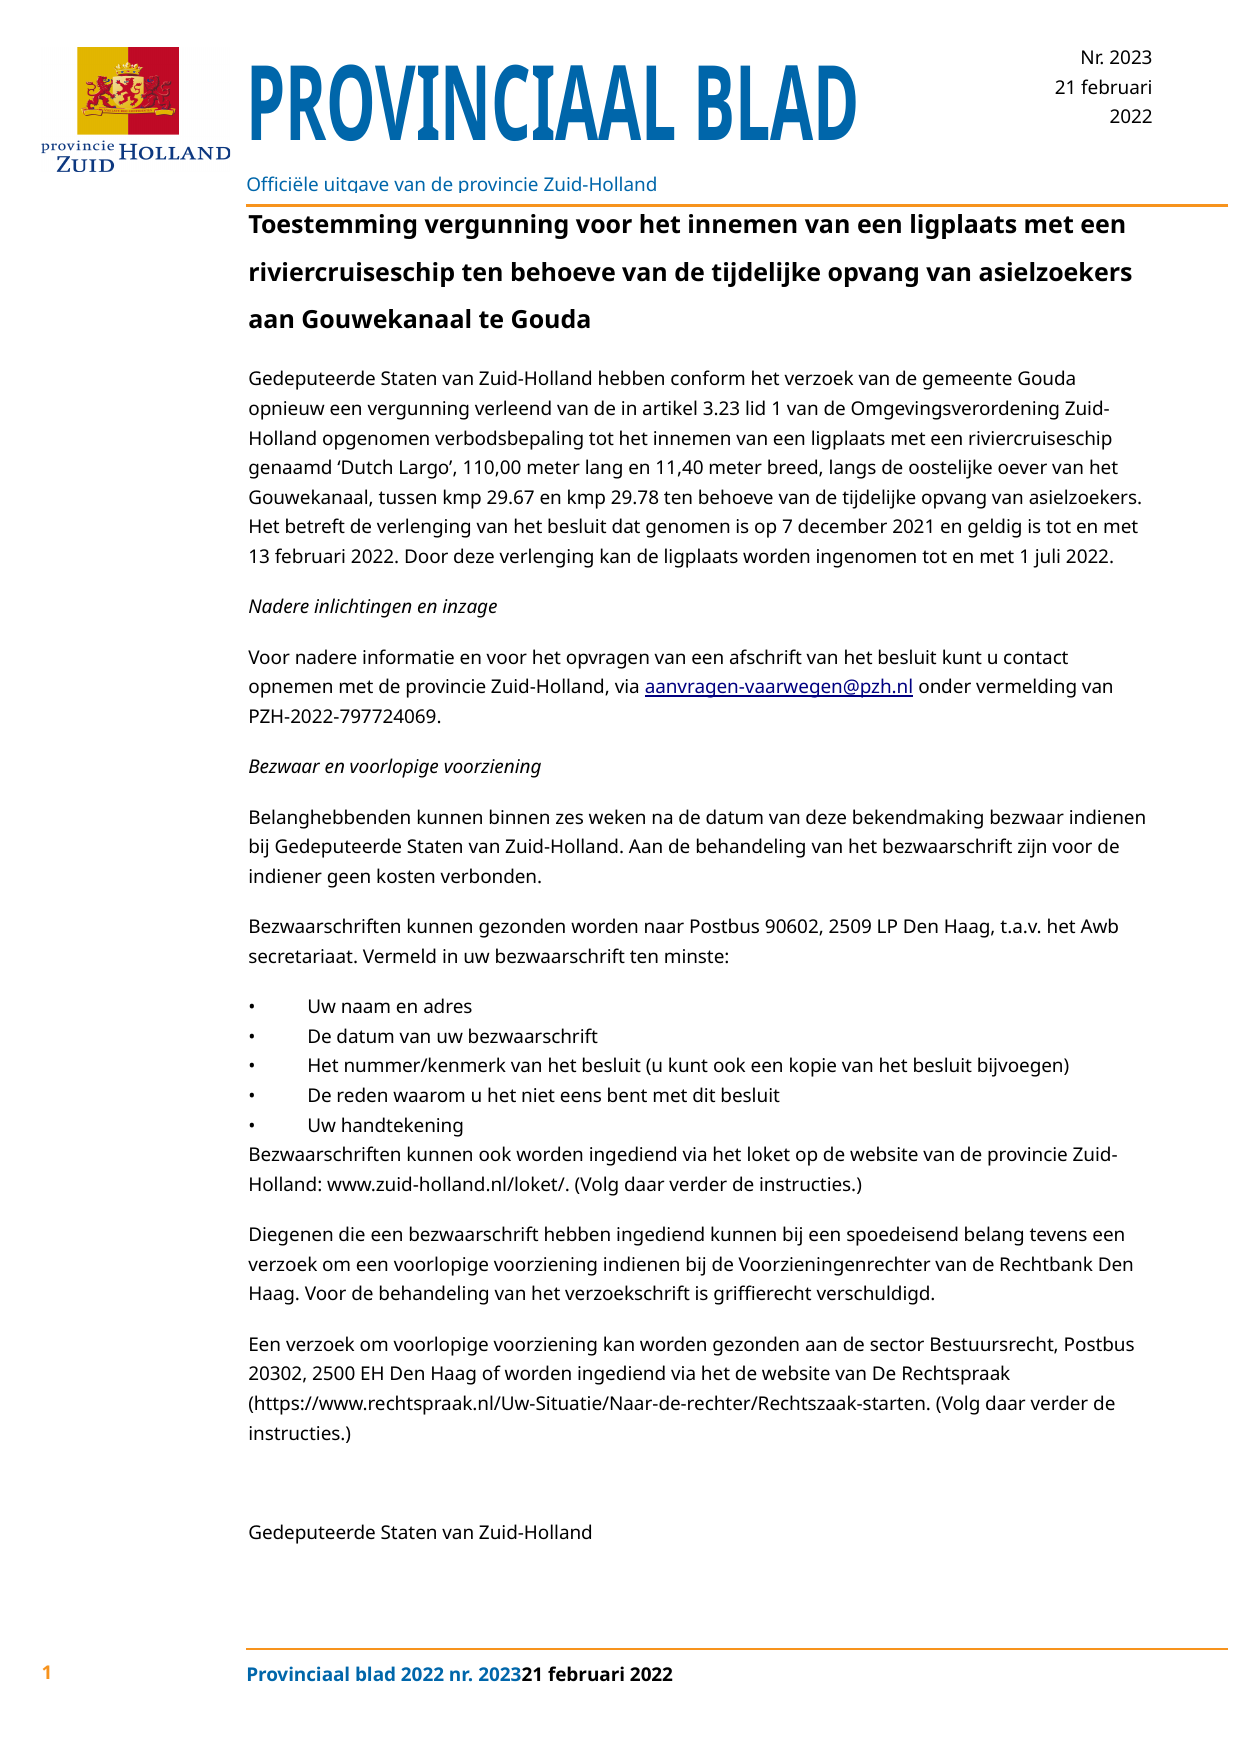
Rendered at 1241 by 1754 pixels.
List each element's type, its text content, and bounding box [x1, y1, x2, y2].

text Een verzoek om voorlopige voorziening kan worden gezonden aan de sector Bestuursrecht, Postbus 20302, 2500 EH Den Haag of worden ingediend via het de website van De Rechtspraak (https://www.rechtspraak.nl/Uw-Situatie/Naar-de-rechter/Rechtszaak-starten. (Volg daar verder de instructies.) [248, 1331, 1152, 1445]
text Bezwaarschriften kunnen gezonden worden naar Postbus 90602, 2509 LP Den Haag, t.a.v. het Awb secretariaat. Vermeld in uw bezwaarschrift ten minste: [248, 913, 1152, 969]
text Bezwaar en voorlopige voorziening [248, 753, 1152, 779]
list Uw handtekening [248, 1112, 1152, 1137]
text Toestemming vergunning voor het innemen van een ligplaats met een riviercruiseschip ten behoeve van de tijdelijke opvang van asielzoekers aan Gouwekanaal te Gouda [248, 207, 1152, 336]
text Bezwaarschriften kunnen ook worden ingediend via het loket op de website van de provincie Zuid-Holland: www.zuid-holland.nl/loket/. (Volg daar verder de instructies.) [248, 1141, 1152, 1197]
list Het nummer/kenmerk van het besluit (u kunt ook een kopie van het besluit bijvoegen) [248, 1053, 1152, 1078]
list De reden waarom u het niet eens bent met dit besluit [248, 1082, 1152, 1108]
text Belanghebbenden kunnen binnen zes weken na de datum van deze bekendmaking bezwaar indienen bij Gedeputeerde Staten van Zuid-Holland. Aan de behandeling van het bezwaarschrift zijn voor de indiener geen kosten verbonden. [248, 804, 1152, 889]
text Nadere inlichtingen en inzage [248, 593, 1152, 619]
list De datum van uw bezwaarschrift [248, 1023, 1152, 1049]
text Voor nadere informatie en voor het opvragen van een afschrift van het besluit kunt u contact opnemen met de provincie Zuid-Holland, via aanvragen-vaarwegen@pzh.nl onder vermelding van PZH-2022-797724069. [248, 644, 1152, 729]
text Gedeputeerde Staten van Zuid-Holland [248, 1519, 1152, 1545]
text Gedeputeerde Staten van Zuid-Holland hebben conform het verzoek van de gemeente Gouda opnieuw een vergunning verleend van de in artikel 3.23 lid 1 van de Omgevingsverordening Zuid-Holland opgenomen verbodsbepaling tot het innemen van een ligplaats met een riviercruiseschip genaamd ‘Dutch Largo’, 110,00 meter lang en 11,40 meter breed, langs de oostelijke oever van het Gouwekanaal, tussen kmp 29.67 en kmp 29.78 ten behoeve van de tijdelijke opvang van asielzoekers. Het betreft de verlenging van het besluit dat genomen is op 7 december 2021 en geldig is tot en met 13 februari 2022. Door deze verlenging kan de ligplaats worden ingenomen tot en met 1 juli 2022. [248, 366, 1152, 569]
picture [41, 47, 231, 172]
text Diegenen die een bezwaarschrift hebben ingediend kunnen bij een spoedeisend belang tevens een verzoek om een voorlopige voorziening indienen bij de Voorzieningenrechter van de Rechtbank Den Haag. Voor de behandeling van het verzoekschrift is griffierecht verschuldigd. [248, 1221, 1152, 1306]
list Uw naam en adres [248, 993, 1152, 1019]
